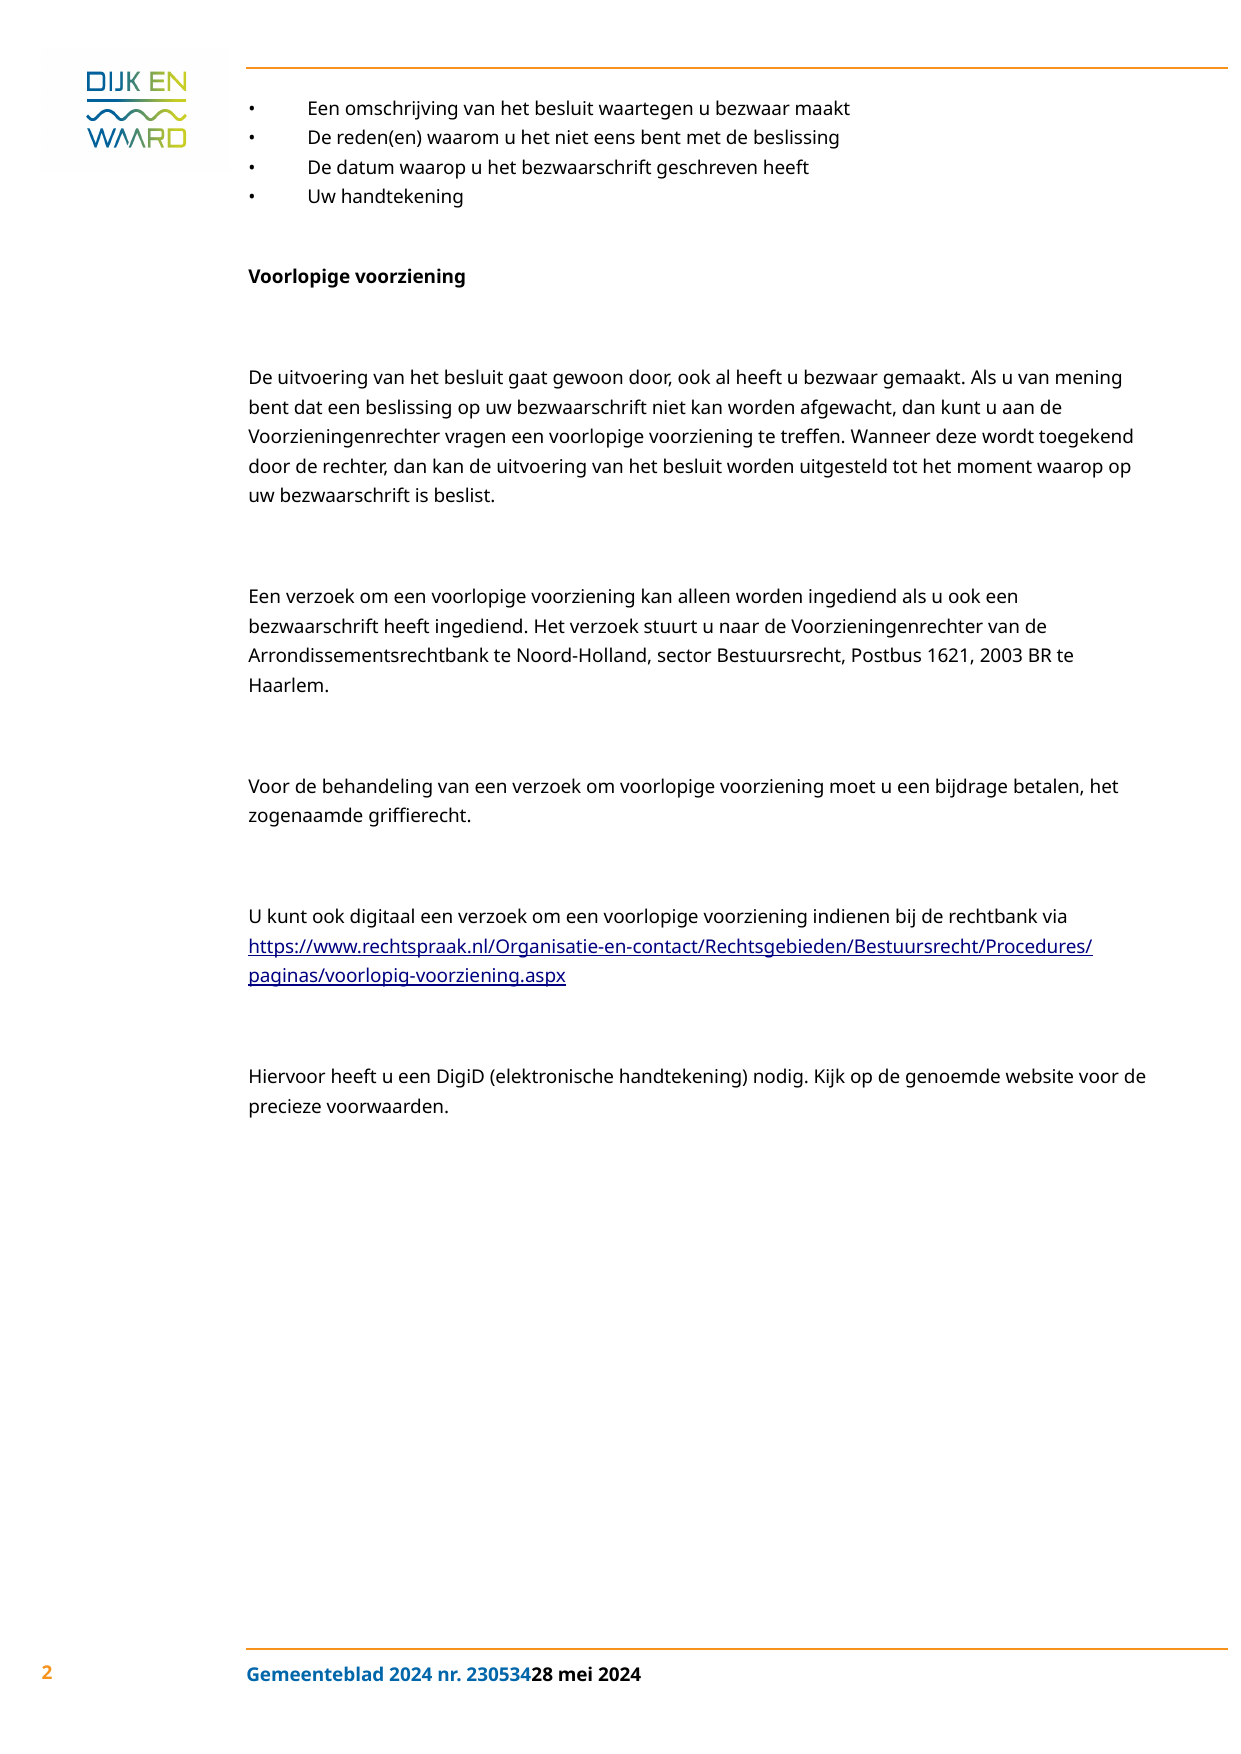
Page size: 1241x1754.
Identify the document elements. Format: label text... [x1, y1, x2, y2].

text Een verzoek om een voorlopige voorziening kan alleen worden ingediend als u ook een bezwaarschrift heeft ingediend. Het verzoek stuurt u naar de Voorzieningenrechter van de Arrondissementsrechtbank te Noord-Holland, sector Bestuursrecht, Postbus 1621, 2003 BR te Haarlem. [248, 583, 1152, 698]
list De datum waarop u het bezwaarschrift geschreven heeft [248, 154, 1152, 180]
text U kunt ook digitaal een verzoek om een voorlopige voorziening indienen bij de rechtbank via https://www.rechtspraak.nl/Organisatie-en-contact/Rechtsgebieden/Bestuursrecht/Procedures/paginas/voorlopig-voorziening.aspx [248, 903, 1152, 988]
text De uitvoering van het besluit gaat gewoon door, ook al heeft u bezwaar gemaakt. Als u van mening bent dat een beslissing op uw bezwaarschrift niet kan worden afgewacht, dan kunt u aan de Voorzieningenrechter vragen een voorlopige voorziening te treffen. Wanneer deze wordt toegekend door de rechter, dan kan de uitvoering van het besluit worden uitgesteld tot het moment waarop op uw bezwaarschrift is beslist. [248, 364, 1152, 508]
list Een omschrijving van het besluit waartegen u bezwaar maakt [248, 95, 1152, 121]
text Hiervoor heeft u een DigiD (elektronische handtekening) nodig. Kijk op de genoemde website voor de precieze voorwaarden. [248, 1063, 1152, 1119]
picture [41, 47, 231, 172]
list Uw handtekening [248, 183, 1152, 209]
text Voor de behandeling van een verzoek om voorlopige voorziening moet u een bijdrage betalen, het zogenaamde griffierecht. [248, 773, 1152, 828]
list De reden(en) waarom u het niet eens bent met de beslissing [248, 124, 1152, 150]
text Voorlopige voorziening [248, 263, 1152, 289]
